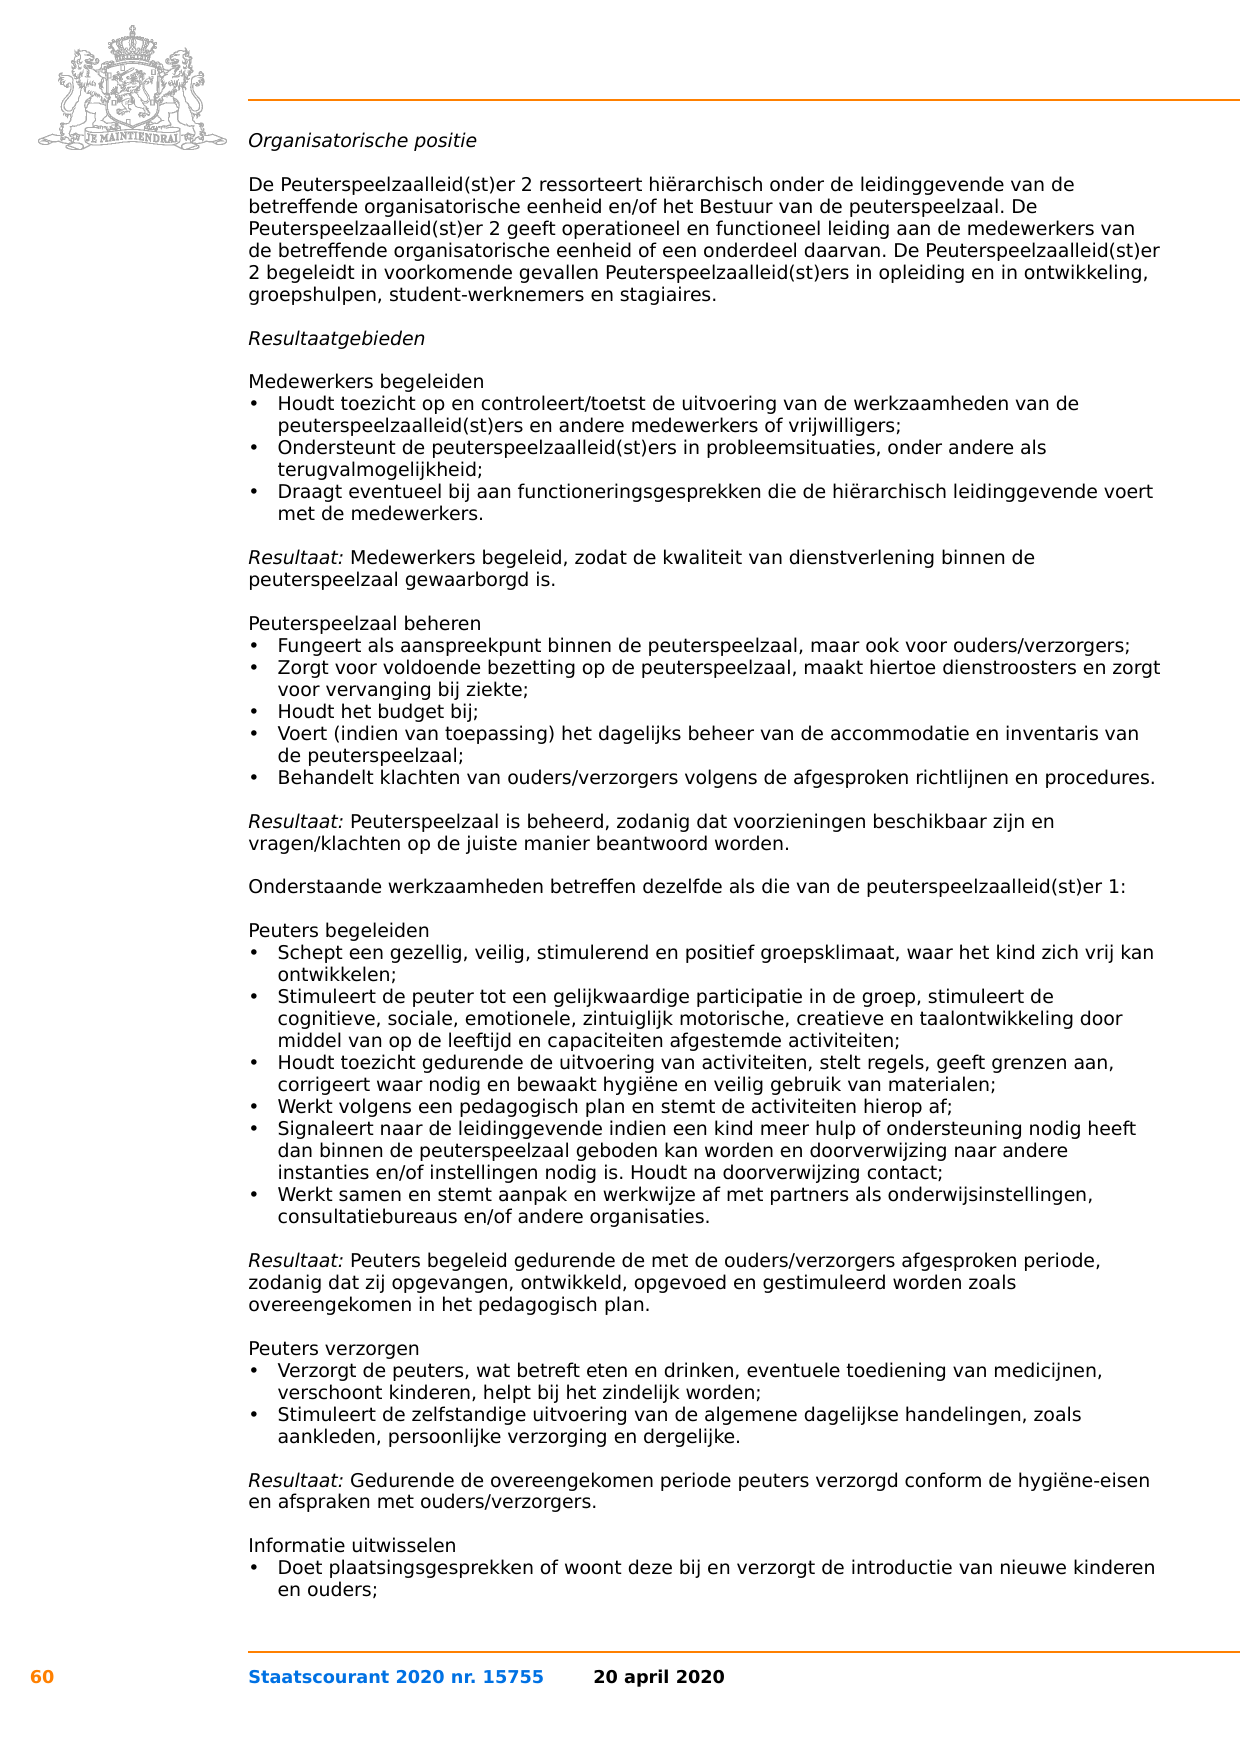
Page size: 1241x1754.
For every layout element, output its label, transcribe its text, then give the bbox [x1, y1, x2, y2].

text • Houdt het budget bij; [248, 701, 1163, 723]
text • Draagt eventueel bij aan functioneringsgesprekken die de hiërarchisch leidinggevende voert met de medewerkers. [248, 481, 1163, 525]
text De Peuterspeelzaalleid(st)er 2 ressorteert hiërarchisch onder de leidinggevende van de betreffende organisatorische eenheid en/of het Bestuur van de peuterspeelzaal. De Peuterspeelzaalleid(st)er 2 geeft operationeel en functioneel leiding aan de medewerkers van de betreffende organisatorische eenheid of een onderdeel daarvan. De Peuterspeelzaalleid(st)er 2 begeleidt in voorkomende gevallen Peuterspeelzaalleid(st)ers in opleiding en in ontwikkeling, groepshulpen, student-werknemers en stagiaires. [248, 174, 1163, 306]
text • Fungeert als aanspreekpunt binnen de peuterspeelzaal, maar ook voor ouders/verzorgers; [248, 635, 1163, 657]
text • Behandelt klachten van ouders/verzorgers volgens de afgesproken richtlijnen en procedures. [248, 767, 1163, 789]
text Resultaat: Peuterspeelzaal is beheerd, zodanig dat voorzieningen beschikbaar zijn en vragen/klachten op de juiste manier beantwoord worden. [248, 811, 1163, 854]
text • Ondersteunt de peuterspeelzaalleid(st)ers in probleemsituaties, onder andere als terugvalmogelijkheid; [248, 437, 1163, 481]
text • Verzorgt de peuters, wat betreft eten en drinken, eventuele toediening van medicijnen, verschoont kinderen, helpt bij het zindelijk worden; [248, 1360, 1163, 1404]
text • Houdt toezicht op en controleert/toetst de uitvoering van de werkzaamheden van de peuterspeelzaalleid(st)ers en andere medewerkers of vrijwilligers; [248, 393, 1163, 437]
text • Doet plaatsingsgesprekken of woont deze bij en verzorgt de introductie van nieuwe kinderen en ouders; [248, 1557, 1163, 1601]
text • Werkt volgens een pedagogisch plan en stemt de activiteiten hierop af; [248, 1096, 1163, 1118]
subtitle Peuters verzorgen [248, 1338, 1163, 1360]
subtitle Informatie uitwisselen [248, 1535, 1163, 1557]
picture [38, 25, 227, 150]
subtitle Resultaatgebieden [248, 327, 1163, 349]
text Resultaat: Gedurende de overeengekomen periode peuters verzorgd conform de hygiëne-eisen en afspraken met ouders/verzorgers. [248, 1469, 1163, 1513]
text • Signaleert naar de leidinggevende indien een kind meer hulp of ondersteuning nodig heeft dan binnen de peuterspeelzaal geboden kan worden en doorverwijzing naar andere instanties en/of instellingen nodig is. Houdt na doorverwijzing contact; [248, 1118, 1163, 1184]
subtitle Peuterspeelzaal beheren [248, 613, 1163, 635]
text Resultaat: Peuters begeleid gedurende de met de ouders/verzorgers afgesproken periode, zodanig dat zij opgevangen, ontwikkeld, opgevoed en gestimuleerd worden zoals overeengekomen in het pedagogisch plan. [248, 1250, 1163, 1316]
text • Voert (indien van toepassing) het dagelijks beheer van de accommodatie en inventaris van de peuterspeelzaal; [248, 723, 1163, 767]
text Resultaat: Medewerkers begeleid, zodat de kwaliteit van dienstverlening binnen de peuterspeelzaal gewaarborgd is. [248, 547, 1163, 591]
text • Schept een gezellig, veilig, stimulerend en positief groepsklimaat, waar het kind zich vrij kan ontwikkelen; [248, 942, 1163, 986]
subtitle Medewerkers begeleiden [248, 371, 1163, 393]
text • Stimuleert de peuter tot een gelijkwaardige participatie in de groep, stimuleert de cognitieve, sociale, emotionele, zintuiglijk motorische, creatieve en taalontwikkeling door middel van op de leeftijd en capaciteiten afgestemde activiteiten; [248, 986, 1163, 1052]
text • Zorgt voor voldoende bezetting op de peuterspeelzaal, maakt hiertoe dienstroosters en zorgt voor vervanging bij ziekte; [248, 657, 1163, 701]
text Onderstaande werkzaamheden betreffen dezelfde als die van de peuterspeelzaalleid(st)er 1: [248, 876, 1163, 898]
subtitle Peuters begeleiden [248, 920, 1163, 942]
text • Stimuleert de zelfstandige uitvoering van de algemene dagelijkse handelingen, zoals aankleden, persoonlijke verzorging en dergelijke. [248, 1404, 1163, 1448]
text • Werkt samen en stemt aanpak en werkwijze af met partners als onderwijsinstellingen, consultatiebureaus en/of andere organisaties. [248, 1184, 1163, 1228]
subtitle Organisatorische positie [248, 130, 1163, 152]
text • Houdt toezicht gedurende de uitvoering van activiteiten, stelt regels, geeft grenzen aan, corrigeert waar nodig en bewaakt hygiëne en veilig gebruik van materialen; [248, 1052, 1163, 1096]
